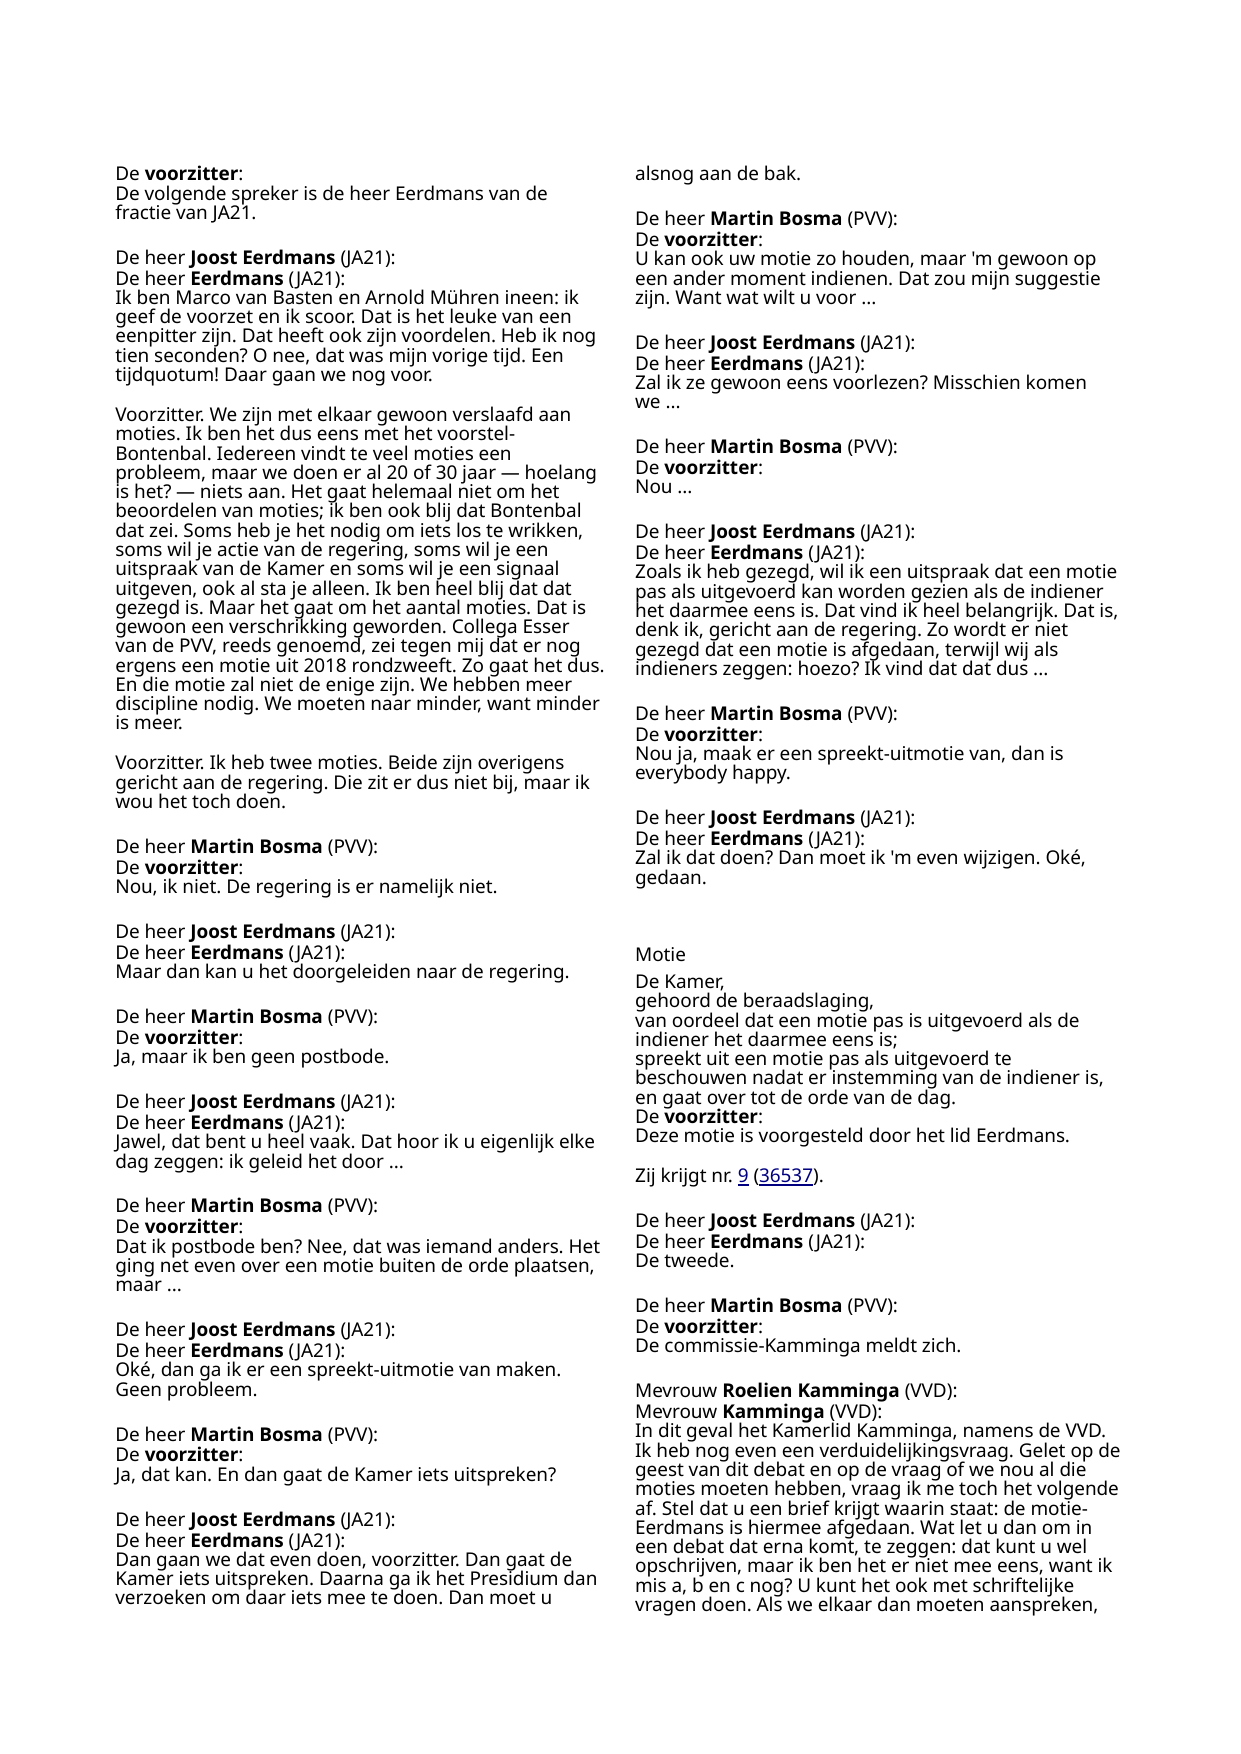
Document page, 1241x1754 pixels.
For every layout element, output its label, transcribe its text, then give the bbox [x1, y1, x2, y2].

text De voorzitter: [115, 1446, 605, 1466]
text De volgende spreker is de heer Eerdmans van de fractie van JA21. [115, 184, 605, 223]
text Mevrouw Kamminga (VVD): [635, 1403, 1125, 1422]
text De voorzitter: [115, 165, 605, 184]
text Nou, ik niet. De regering is er namelijk niet. [115, 878, 605, 897]
text De voorzitter: [635, 1318, 1125, 1337]
text De heer Eerdmans (JA21): [115, 1114, 605, 1133]
text Zal ik ze gewoon eens voorlezen? Misschien komen we ... [635, 374, 1125, 413]
text De heer Joost Eerdmans (JA21): [635, 329, 1125, 355]
text De commissie-Kamminga meldt zich. [635, 1337, 1125, 1357]
text De heer Joost Eerdmans (JA21): [635, 1207, 1125, 1233]
text Zal ik dat doen? Dan moet ik 'm even wijzigen. Oké, gedaan. [635, 849, 1125, 888]
text Dan gaan we dat even doen, voorzitter. Dan gaat de Kamer iets uitspreken. Daarna ga ik het Presidium dan verzoeken om daar iets mee te doen. Dan moet u [115, 1551, 605, 1609]
text De voorzitter: [115, 1218, 605, 1238]
text U kan ook uw motie zo houden, maar 'm gewoon op een ander moment indienen. Dat zou mijn suggestie zijn. Want wat wilt u voor ... [635, 250, 1125, 308]
text Ja, dat kan. En dan gaat de Kamer iets uitspreken? [115, 1466, 605, 1485]
text De heer Eerdmans (JA21): [115, 1532, 605, 1551]
text De voorzitter: [115, 859, 605, 878]
text De heer Eerdmans (JA21): [635, 1233, 1125, 1252]
text De heer Eerdmans (JA21): [115, 270, 605, 289]
text De heer Martin Bosma (PVV): [635, 1292, 1125, 1318]
text Oké, dan ga ik er een spreekt-uitmotie van maken. Geen probleem. [115, 1361, 605, 1400]
text De voorzitter: [635, 459, 1125, 478]
text De Kamer, [635, 973, 1125, 992]
text De heer Joost Eerdmans (JA21): [635, 518, 1125, 544]
text De voorzitter: [635, 231, 1125, 250]
text De heer Eerdmans (JA21): [635, 355, 1125, 374]
text gehoord de beraadslaging, [635, 992, 1125, 1012]
text Deze motie is voorgesteld door het lid Eerdmans. [635, 1127, 1125, 1146]
text alsnog aan de bak. [635, 165, 1125, 184]
text De heer Martin Bosma (PVV): [115, 833, 605, 859]
text van oordeel dat een motie pas is uitgevoerd als de indiener het daarmee eens is; [635, 1012, 1125, 1050]
text Voorzitter. Ik heb twee moties. Beide zijn overigens gericht aan de regering. Die zit er dus niet bij, maar ik wou het toch doen. [115, 754, 605, 812]
text De voorzitter: [115, 1029, 605, 1048]
text De heer Eerdmans (JA21): [115, 1342, 605, 1361]
text Zoals ik heb gezegd, wil ik een uitspraak dat een motie pas als uitgevoerd kan worden gezien als de indiener het daarmee eens is. Dat vind ik heel belangrijk. Dat is, denk ik, gericht aan de regering. Zo wordt er niet gezegd dat een motie is afgedaan, terwijl wij als indieners zeggen: hoezo? Ik vind dat dat dus ... [635, 563, 1125, 679]
text De heer Martin Bosma (PVV): [115, 1193, 605, 1218]
text De heer Martin Bosma (PVV): [635, 433, 1125, 459]
text Ik ben Marco van Basten en Arnold Mühren ineen: ik geef de voorzet en ik scoor. Dat is het leuke van een eenpitter zijn. Dat heeft ook zijn voordelen. Heb ik nog tien seconden? O nee, dat was mijn vorige tijd. Een tijdquotum! Daar gaan we nog voor. [115, 289, 605, 385]
text De heer Joost Eerdmans (JA21): [115, 244, 605, 270]
text De heer Joost Eerdmans (JA21): [115, 1088, 605, 1114]
text De heer Martin Bosma (PVV): [635, 700, 1125, 726]
text Zij krijgt nr. 9 (36537). [635, 1167, 1125, 1186]
text Voorzitter. We zijn met elkaar gewoon verslaafd aan moties. Ik ben het dus eens met het voorstel-Bontenbal. Iedereen vindt te veel moties een probleem, maar we doen er al 20 of 30 jaar — hoelang is het? — niets aan. Het gaat helemaal niet om het beoordelen van moties; ik ben ook blij dat Bontenbal dat zei. Soms heb je het nodig om iets los te wrikken, soms wil je actie van de regering, soms wil je een uitspraak van de Kamer en soms wil je een signaal uitgeven, ook al sta je alleen. Ik ben heel blij dat dat gezegd is. Maar het gaat om het aantal moties. Dat is gewoon een verschrikking geworden. Collega Esser van de PVV, reeds genoemd, zei tegen mij dat er nog ergens een motie uit 2018 rondzweeft. Zo gaat het dus. En die motie zal niet de enige zijn. We hebben meer discipline nodig. We moeten naar minder, want minder is meer. [115, 406, 605, 734]
text Jawel, dat bent u heel vaak. Dat hoor ik u eigenlijk elke dag zeggen: ik geleid het door ... [115, 1133, 605, 1172]
text De heer Eerdmans (JA21): [635, 544, 1125, 563]
text De heer Joost Eerdmans (JA21): [115, 918, 605, 944]
text De heer Martin Bosma (PVV): [115, 1421, 605, 1446]
text Mevrouw Roelien Kamminga (VVD): [635, 1377, 1125, 1403]
text De voorzitter: [635, 1108, 1125, 1127]
text In dit geval het Kamerlid Kamminga, namens de VVD. Ik heb nog even een verduidelijkingsvraag. Gelet op de geest van dit debat en op de vraag of we nou al die moties moeten hebben, vraag ik me toch het volgende af. Stel dat u een brief krijgt waarin staat: de motie-Eerdmans is hiermee afgedaan. Wat let u dan om in een debat dat erna komt, te zeggen: dat kunt u wel opschrijven, maar ik ben het er niet mee eens, want ik mis a, b en c nog? U kunt het ook met schriftelijke vragen doen. Als we elkaar dan moeten aanspreken, [635, 1422, 1125, 1615]
text en gaat over tot de orde van de dag. [635, 1089, 1125, 1108]
text De heer Joost Eerdmans (JA21): [115, 1316, 605, 1342]
text Nou ja, maak er een spreekt-uitmotie van, dan is everybody happy. [635, 745, 1125, 783]
text De heer Martin Bosma (PVV): [115, 1003, 605, 1029]
text De tweede. [635, 1252, 1125, 1272]
text De voorzitter: [635, 726, 1125, 745]
text Ja, maar ik ben geen postbode. [115, 1048, 605, 1067]
text De heer Eerdmans (JA21): [115, 944, 605, 963]
text Motie [635, 941, 1125, 967]
text De heer Martin Bosma (PVV): [635, 205, 1125, 231]
text De heer Eerdmans (JA21): [635, 830, 1125, 849]
text Dat ik postbode ben? Nee, dat was iemand anders. Het ging net even over een motie buiten de orde plaatsen, maar ... [115, 1238, 605, 1296]
text Nou ... [635, 478, 1125, 498]
text spreekt uit een motie pas als uitgevoerd te beschouwen nadat er instemming van de indiener is, [635, 1050, 1125, 1089]
text De heer Joost Eerdmans (JA21): [115, 1506, 605, 1532]
text Maar dan kan u het doorgeleiden naar de regering. [115, 963, 605, 982]
text De heer Joost Eerdmans (JA21): [635, 804, 1125, 830]
